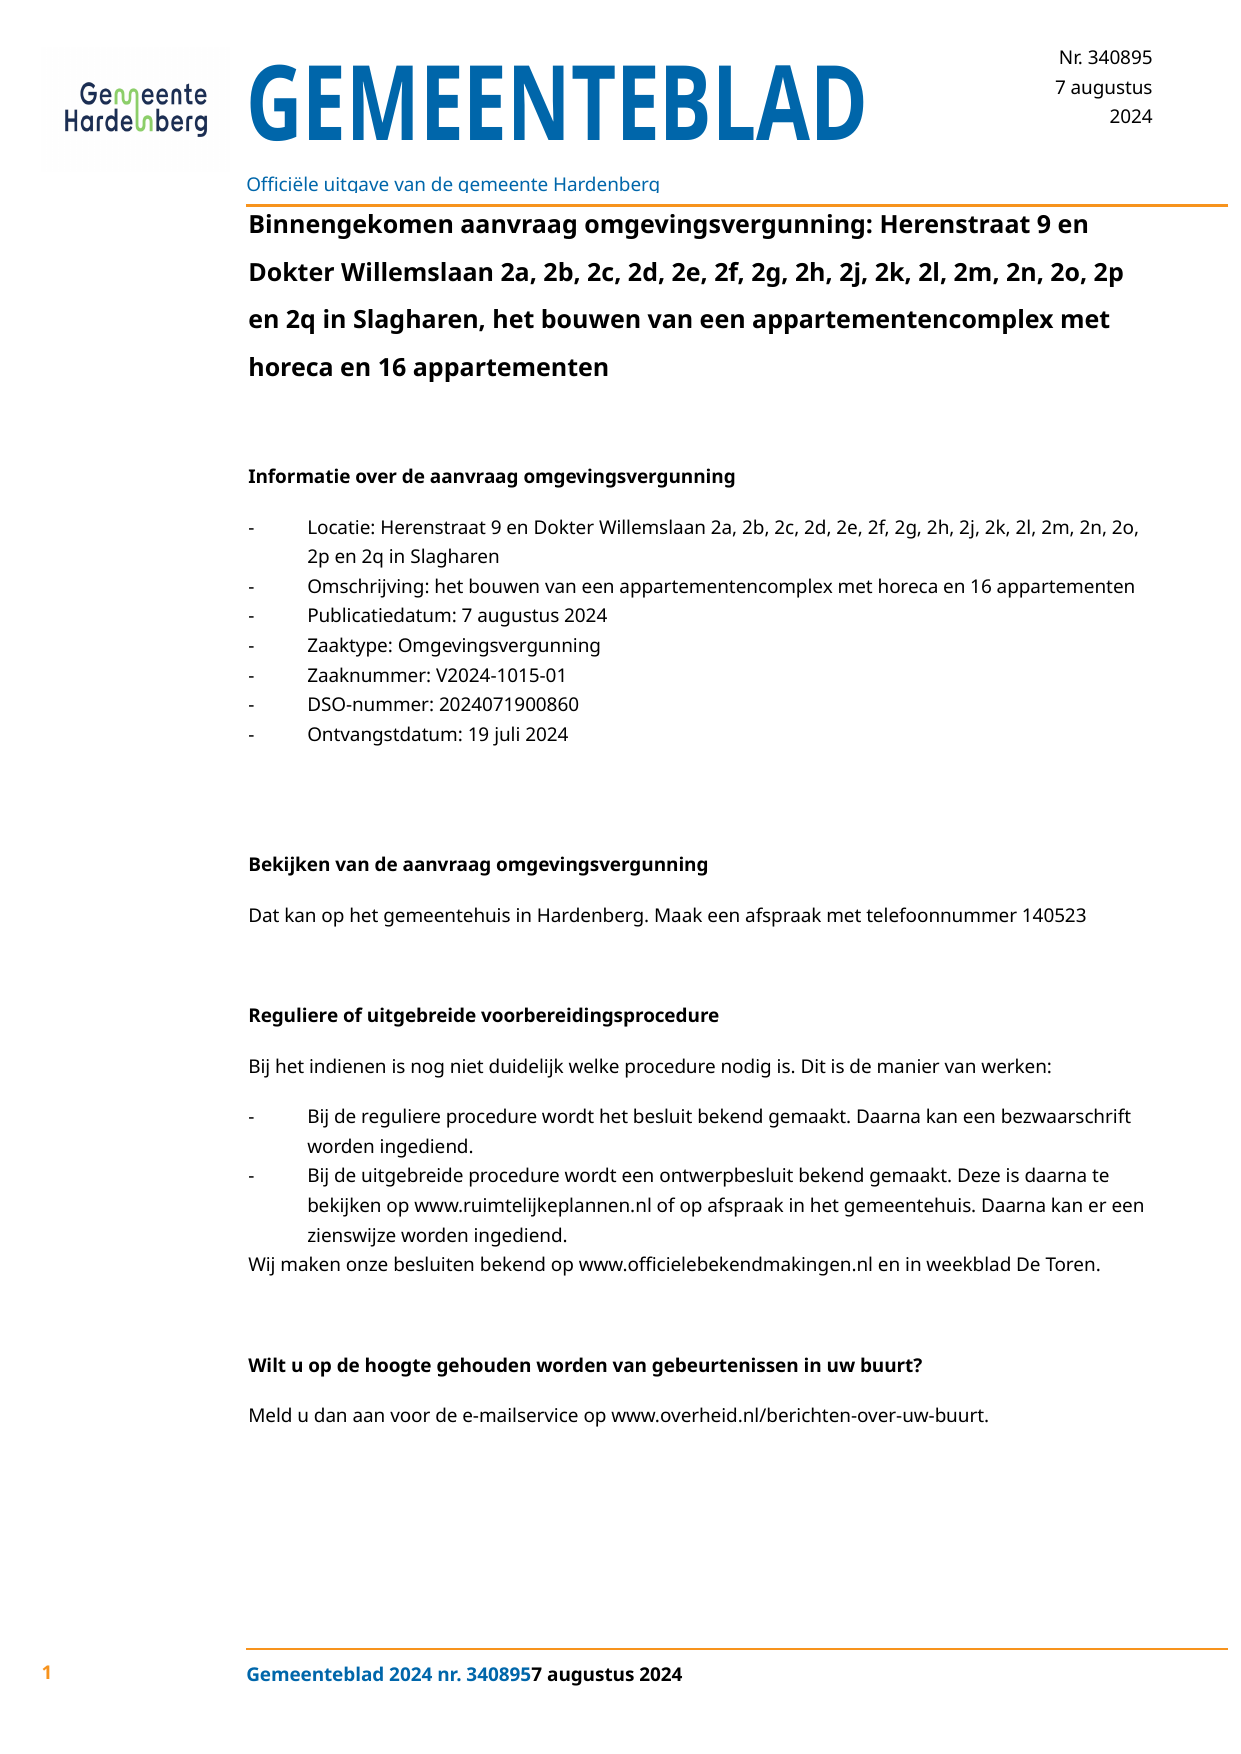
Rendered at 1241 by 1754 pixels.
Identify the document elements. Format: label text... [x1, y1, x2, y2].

text Reguliere of uitgebreide voorbereidingsprocedure [248, 1003, 1152, 1028]
list Bij de reguliere procedure wordt het besluit bekend gemaakt. Daarna kan een bezwaarschrift worden ingediend. [248, 1103, 1152, 1159]
list Zaaktype: Omgevingsvergunning [248, 632, 1152, 658]
list Locatie: Herenstraat 9 en Dokter Willemslaan 2a, 2b, 2c, 2d, 2e, 2f, 2g, 2h, 2j, 2k, 2l, 2m, 2n, 2o, 2p en 2q in Slagharen [248, 514, 1152, 569]
text Informatie over de aanvraag omgevingsvergunning [248, 463, 1152, 489]
picture [41, 47, 231, 172]
list Ontvangstdatum: 19 juli 2024 [248, 721, 1152, 747]
text Wilt u op de hoogte gehouden worden van gebeurtenissen in uw buurt? [248, 1352, 1152, 1378]
text Binnengekomen aanvraag omgevingsvergunning: Herenstraat 9 en Dokter Willemslaan 2a, 2b, 2c, 2d, 2e, 2f, 2g, 2h, 2j, 2k, 2l, 2m, 2n, 2o, 2p en 2q in Slagharen, het bouwen van een appartementencomplex met horeca en 16 appartementen [248, 207, 1152, 384]
list Omschrijving: het bouwen van een appartementencomplex met horeca en 16 appartementen [248, 573, 1152, 599]
list Bij de uitgebreide procedure wordt een ontwerpbesluit bekend gemaakt. Deze is daarna te bekijken op www.ruimtelijkeplannen.nl of op afspraak in het gemeentehuis. Daarna kan er een zienswijze worden ingediend. [248, 1163, 1152, 1248]
text Bij het indienen is nog niet duidelijk welke procedure nodig is. Dit is de manier van werken: [248, 1053, 1152, 1079]
list Publicatiedatum: 7 augustus 2024 [248, 603, 1152, 628]
text Dat kan op het gemeentehuis in Hardenberg. Maak een afspraak met telefoonnummer 140523 [248, 902, 1152, 928]
text Bekijken van de aanvraag omgevingsvergunning [248, 851, 1152, 877]
list Zaaknummer: V2024-1015-01 [248, 662, 1152, 688]
text Meld u dan aan voor de e-mailservice op www.overheid.nl/berichten-over-uw-buurt. [248, 1403, 1152, 1428]
list DSO-nummer: 2024071900860 [248, 691, 1152, 717]
text Wij maken onze besluiten bekend op www.officielebekendmakingen.nl en in weekblad De Toren. [248, 1251, 1152, 1277]
